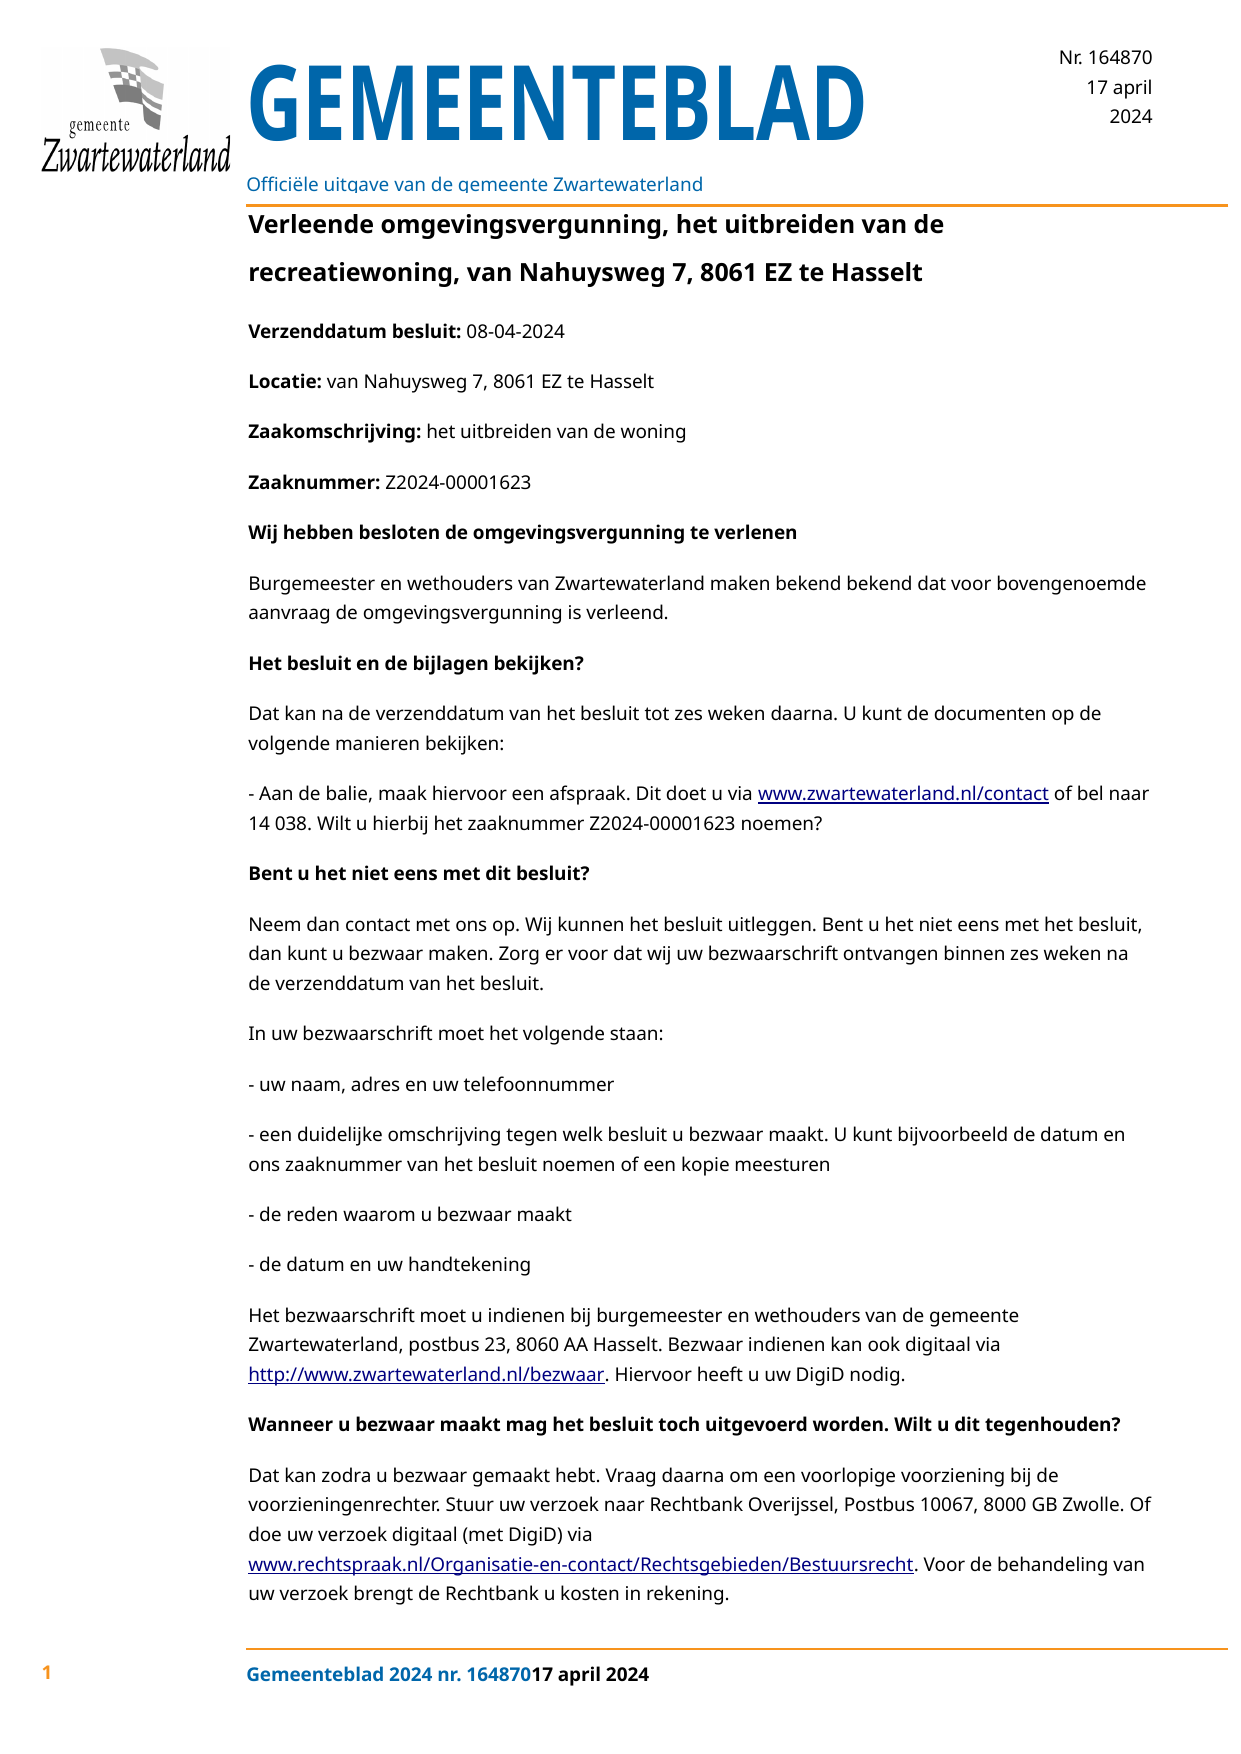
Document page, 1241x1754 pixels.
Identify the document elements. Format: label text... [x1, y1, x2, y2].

picture [41, 47, 231, 172]
text Dat kan zodra u bezwaar gemaakt hebt. Vraag daarna om een voorlopige voorziening bij de voorzieningenrechter. Stuur uw verzoek naar Rechtbank Overijssel, Postbus 10067, 8000 GB Zwolle. Of doe uw verzoek digitaal (met DigiD) via www.rechtspraak.nl/Organisatie-en-contact/Rechtsgebieden/Bestuursrecht. Voor de behandeling van uw verzoek brengt de Rechtbank u kosten in rekening. [248, 1462, 1152, 1606]
text - de reden waarom u bezwaar maakt [248, 1201, 1152, 1227]
text Het bezwaarschrift moet u indienen bij burgemeester en wethouders van de gemeente Zwartewaterland, postbus 23, 8060 AA Hasselt. Bezwaar indienen kan ook digitaal via http://www.zwartewaterland.nl/bezwaar. Hiervoor heeft u uw DigiD nodig. [248, 1302, 1152, 1387]
text Zaakomschrijving: het uitbreiden van de woning [248, 419, 1152, 444]
text - uw naam, adres en uw telefoonnummer [248, 1071, 1152, 1097]
text - een duidelijke omschrijving tegen welk besluit u bezwaar maakt. U kunt bijvoorbeeld de datum en ons zaaknummer van het besluit noemen of een kopie meesturen [248, 1121, 1152, 1177]
text In uw bezwaarschrift moet het volgende staan: [248, 1020, 1152, 1046]
text Wij hebben besloten de omgevingsvergunning te verlenen [248, 519, 1152, 545]
text Bent u het niet eens met dit besluit? [248, 860, 1152, 886]
text Zaaknummer: Z2024-00001623 [248, 469, 1152, 495]
text Wanneer u bezwaar maakt mag het besluit toch uitgevoerd worden. Wilt u dit tegenhouden? [248, 1412, 1152, 1437]
text Neem dan contact met ons op. Wij kunnen het besluit uitleggen. Bent u het niet eens met het besluit, dan kunt u bezwaar maken. Zorg er voor dat wij uw bezwaarschrift ontvangen binnen zes weken na de verzenddatum van het besluit. [248, 911, 1152, 996]
text - Aan de balie, maak hiervoor een afspraak. Dit doet u via www.zwartewaterland.nl/contact of bel naar 14 038. Wilt u hierbij het zaaknummer Z2024-00001623 noemen? [248, 780, 1152, 836]
text - de datum en uw handtekening [248, 1252, 1152, 1277]
text Burgemeester en wethouders van Zwartewaterland maken bekend bekend dat voor bovengenoemde aanvraag de omgevingsvergunning is verleend. [248, 570, 1152, 625]
text Verzenddatum besluit: 08-04-2024 [248, 318, 1152, 344]
text Locatie: van Nahuysweg 7, 8061 EZ te Hasselt [248, 368, 1152, 394]
text Dat kan na de verzenddatum van het besluit tot zes weken daarna. U kunt de documenten op de volgende manieren bekijken: [248, 700, 1152, 756]
text Het besluit en de bijlagen bekijken? [248, 650, 1152, 676]
text Verleende omgevingsvergunning, het uitbreiden van de recreatiewoning, van Nahuysweg 7, 8061 EZ te Hasselt [248, 207, 1152, 288]
